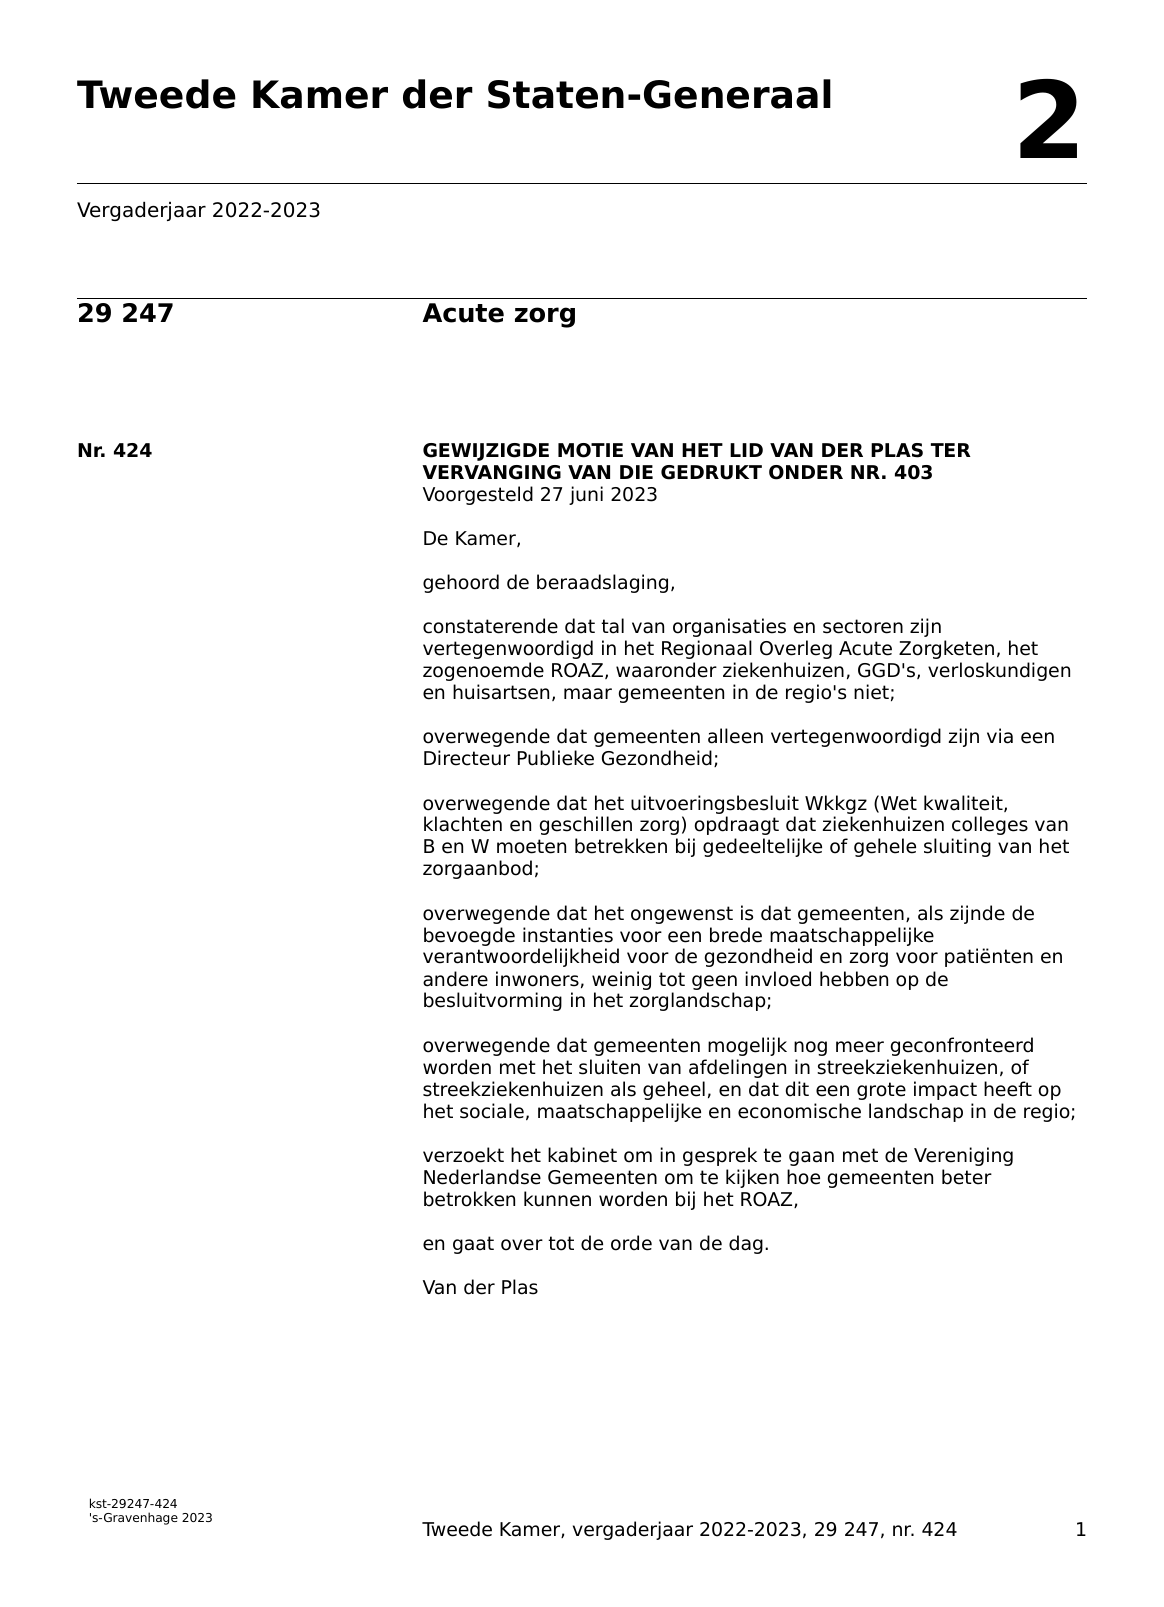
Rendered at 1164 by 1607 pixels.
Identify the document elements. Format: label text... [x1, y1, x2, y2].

table_header Tweede Kamer der Staten-Generaal [77, 59, 886, 183]
table_header 2 [886, 59, 1087, 183]
subtitle 29 247 Acute zorg [77, 299, 1087, 329]
text gehoord de beraadslaging, [422, 572, 1087, 594]
text overwegende dat gemeenten alleen vertegenwoordigd zijn via een Directeur Publieke Gezondheid; [422, 726, 1087, 770]
text overwegende dat het uitvoeringsbesluit Wkkgz (Wet kwaliteit, klachten en geschillen zorg) opdraagt dat ziekenhuizen colleges van B en W moeten betrekken bij gedeeltelijke of gehele sluiting van het zorgaanbod; [422, 792, 1087, 880]
text en gaat over tot de orde van de dag. [422, 1233, 1087, 1255]
text overwegende dat het ongewenst is dat gemeenten, als zijnde de bevoegde instanties voor een brede maatschappelijke verantwoordelijkheid voor de gezondheid en zorg voor patiënten en andere inwoners, weinig tot geen invloed hebben op de besluitvorming in het zorglandschap; [422, 902, 1087, 1012]
text Voorgesteld 27 juni 2023 [422, 484, 1087, 506]
text overwegende dat gemeenten mogelijk nog meer geconfronteerd worden met het sluiten van afdelingen in streekziekenhuizen, of streekziekenhuizen als geheel, en dat dit een grote impact heeft op het sociale, maatschappelijke en economische landschap in de regio; [422, 1034, 1087, 1122]
text Van der Plas [422, 1277, 1087, 1299]
text De Kamer, [422, 528, 1087, 550]
text kst-29247-424 [88, 1497, 323, 1511]
text constaterende dat tal van organisaties en sectoren zijn vertegenwoordigd in het Regionaal Overleg Acute Zorgketen, het zogenoemde ROAZ, waaronder ziekenhuizen, GGD's, verloskundigen en huisartsen, maar gemeenten in de regio's niet; [422, 616, 1087, 704]
subtitle Nr. 424 GEWIJZIGDE MOTIE VAN HET LID VAN DER PLAS TER VERVANGING VAN DIE GEDRUKT ONDER NR. 403 [77, 440, 1087, 484]
table_cell Vergaderjaar 2022-2023 [77, 184, 1087, 298]
text verzoekt het kabinet om in gesprek te gaan met de Vereniging Nederlandse Gemeenten om te kijken hoe gemeenten beter betrokken kunnen worden bij het ROAZ, [422, 1145, 1087, 1211]
text 's-Gravenhage 2023 [88, 1511, 323, 1525]
